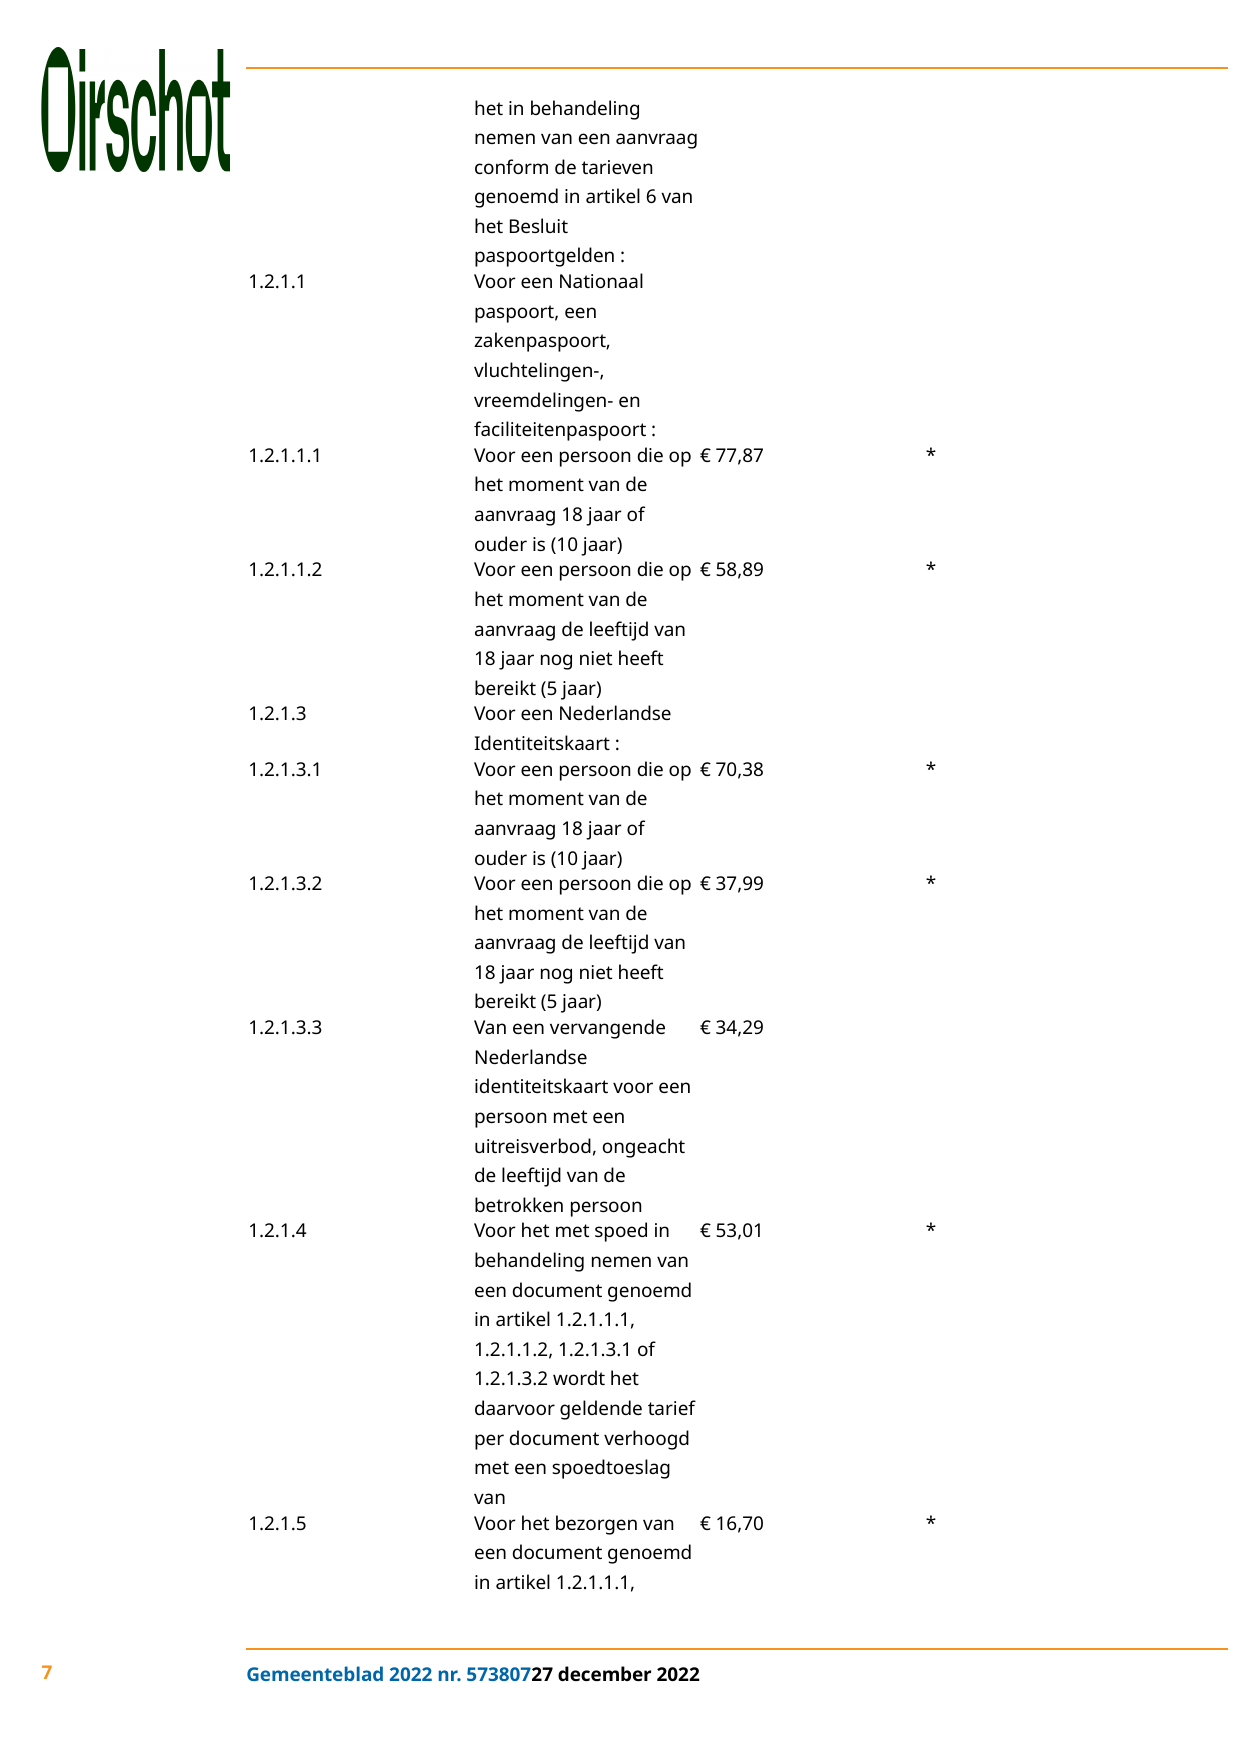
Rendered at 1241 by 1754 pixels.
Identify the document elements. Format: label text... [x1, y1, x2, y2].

table_cell € 16,70 [700, 1510, 926, 1594]
table_cell * [926, 557, 1152, 701]
table_cell [926, 1015, 1152, 1218]
table_cell * [926, 442, 1152, 557]
table_cell 1.2.1.5 [248, 1510, 474, 1594]
table_cell 1.2.1.3.3 [248, 1015, 474, 1218]
table_cell € 53,01 [700, 1218, 926, 1510]
table_cell Van een vervangende Nederlandse identiteitskaart voor een persoon met een uitreisverbod, ongeacht de leeftijd van de betrokken persoon [474, 1015, 700, 1218]
table_cell Voor een persoon die op het moment van de aanvraag de leeftijd van 18 jaar nog niet heeft bereikt (5 jaar) [474, 557, 700, 701]
table_cell Voor het bezorgen van een document genoemd in artikel 1.2.1.1.1, [474, 1510, 700, 1594]
table_cell € 37,99 [700, 870, 926, 1014]
table_cell 1.2.1.1 [248, 269, 474, 442]
table_cell * [926, 1510, 1152, 1594]
table_cell 1.2.1.3 [248, 701, 474, 756]
table_cell Voor een persoon die op het moment van de aanvraag 18 jaar of ouder is (10 jaar) [474, 756, 700, 870]
table_cell 1.2.1.1.2 [248, 557, 474, 701]
table_cell € 58,89 [700, 557, 926, 701]
table_cell [926, 269, 1152, 442]
table_cell 1.2.1.3.2 [248, 870, 474, 1014]
table_cell Voor een persoon die op het moment van de aanvraag de leeftijd van 18 jaar nog niet heeft bereikt (5 jaar) [474, 870, 700, 1014]
table_cell € 70,38 [700, 756, 926, 870]
table_cell Voor een Nationaal paspoort, een zakenpaspoort, vluchtelingen-, vreemdelingen- en faciliteitenpaspoort : [474, 269, 700, 442]
table_cell Voor het met spoed in behandeling nemen van een document genoemd in artikel 1.2.1.1.1, 1.2.1.1.2, 1.2.1.3.1 of 1.2.1.3.2 wordt het daarvoor geldende tarief per document verhoogd met een spoedtoeslag van [474, 1218, 700, 1510]
table_cell [700, 95, 926, 268]
table_cell [248, 95, 474, 268]
table_cell [926, 701, 1152, 756]
table_cell € 77,87 [700, 442, 926, 557]
table_cell * [926, 756, 1152, 870]
table_cell € 34,29 [700, 1015, 926, 1218]
table_cell 1.2.1.3.1 [248, 756, 474, 870]
table_cell [700, 701, 926, 756]
table_cell * [926, 870, 1152, 1014]
table_cell * [926, 1218, 1152, 1510]
picture [41, 47, 231, 172]
table_cell Voor een persoon die op het moment van de aanvraag 18 jaar of ouder is (10 jaar) [474, 442, 700, 557]
table_cell 1.2.1.4 [248, 1218, 474, 1510]
table_cell het in behandeling nemen van een aanvraag conform de tarieven genoemd in artikel 6 van het Besluit paspoortgelden : [474, 95, 700, 268]
table_cell [700, 269, 926, 442]
table_cell [926, 95, 1152, 268]
table_cell 1.2.1.1.1 [248, 442, 474, 557]
table_cell Voor een Nederlandse Identiteitskaart : [474, 701, 700, 756]
